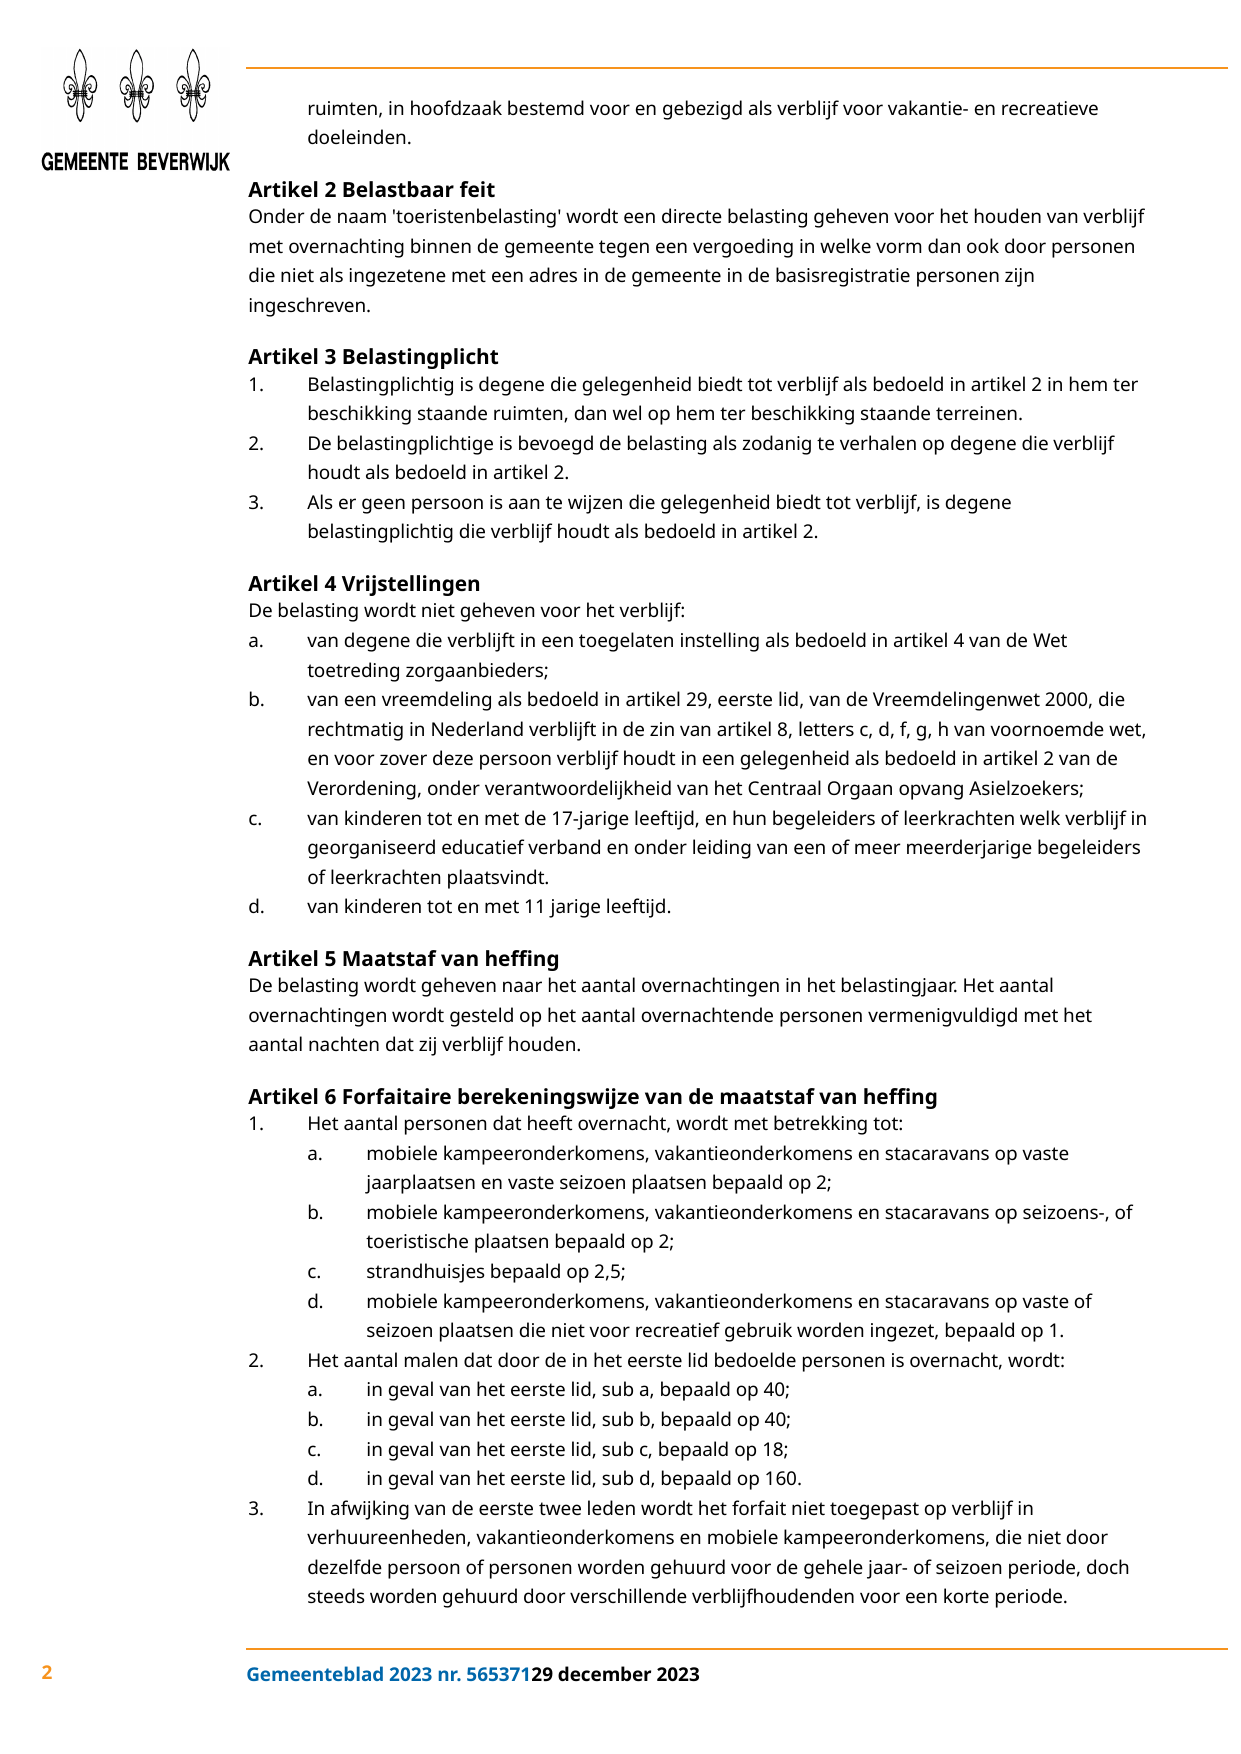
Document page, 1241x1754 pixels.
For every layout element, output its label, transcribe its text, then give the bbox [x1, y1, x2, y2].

list strandhuisjes bepaald op 2,5; [307, 1258, 1152, 1284]
text Onder de naam 'toeristenbelasting' wordt een directe belasting geheven voor het houden van verblijf met overnachting binnen de gemeente tegen een vergoeding in welke vorm dan ook door personen die niet als ingezetene met een adres in de gemeente in de basisregistratie personen zijn ingeschreven. [248, 203, 1152, 318]
list Belastingplichtig is degene die gelegenheid biedt tot verblijf als bedoeld in artikel 2 in hem ter beschikking staande ruimten, dan wel op hem ter beschikking staande terreinen. [248, 371, 1152, 426]
list mobiele kampeeronderkomens, vakantieonderkomens en stacaravans op seizoens-, of toeristische plaatsen bepaald op 2; [307, 1199, 1152, 1254]
list Het aantal personen dat heeft overnacht, wordt met betrekking tot: [248, 1110, 1152, 1136]
text Artikel 3 Belastingplicht [248, 342, 1152, 371]
text De belasting wordt geheven naar het aantal overnachtingen in het belastingjaar. Het aantal overnachtingen wordt gesteld op het aantal overnachtende personen vermenigvuldigd met het aantal nachten dat zij verblijf houden. [248, 972, 1152, 1057]
text Artikel 2 Belastbaar feit [248, 175, 1152, 203]
list in geval van het eerste lid, sub d, bepaald op 160. [307, 1465, 1152, 1491]
text Artikel 5 Maatstaf van heffing [248, 944, 1152, 972]
list in geval van het eerste lid, sub a, bepaald op 40; [307, 1377, 1152, 1402]
list in geval van het eerste lid, sub c, bepaald op 18; [307, 1436, 1152, 1461]
list Het aantal malen dat door de in het eerste lid bedoelde personen is overnacht, wordt: [248, 1347, 1152, 1373]
text Artikel 6 Forfaitaire berekeningswijze van de maatstaf van heffing [248, 1082, 1152, 1110]
list Als er geen persoon is aan te wijzen die gelegenheid biedt tot verblijf, is degene belastingplichtig die verblijf houdt als bedoeld in artikel 2. [248, 489, 1152, 544]
list van kinderen tot en met 11 jarige leeftijd. [248, 893, 1152, 919]
picture [41, 47, 231, 172]
list De belastingplichtige is bevoegd de belasting als zodanig te verhalen op degene die verblijf houdt als bedoeld in artikel 2. [248, 430, 1152, 485]
list mobiele kampeeronderkomens, vakantieonderkomens en stacaravans op vaste of seizoen plaatsen die niet voor recreatief gebruik worden ingezet, bepaald op 1. [307, 1288, 1152, 1343]
text Artikel 4 Vrijstellingen [248, 569, 1152, 598]
list van degene die verblijft in een toegelaten instelling als bedoeld in artikel 4 van de Wet toetreding zorgaanbieders; [248, 627, 1152, 682]
list mobiele kampeeronderkomens, vakantieonderkomens en stacaravans op vaste jaarplaatsen en vaste seizoen plaatsen bepaald op 2; [307, 1140, 1152, 1195]
list In afwijking van de eerste twee leden wordt het forfait niet toegepast op verblijf in verhuureenheden, vakantieonderkomens en mobiele kampeeronderkomens, die niet door dezelfde persoon of personen worden gehuurd voor de gehele jaar- of seizoen periode, doch steeds worden gehuurd door verschillende verblijfhoudenden voor een korte periode. [248, 1495, 1152, 1609]
list in geval van het eerste lid, sub b, bepaald op 40; [307, 1406, 1152, 1432]
text De belasting wordt niet geheven voor het verblijf: [248, 598, 1152, 623]
list van een vreemdeling als bedoeld in artikel 29, eerste lid, van de Vreemdelingenwet 2000, die rechtmatig in Nederland verblijft in de zin van artikel 8, letters c, d, f, g, h van voornoemde wet, en voor zover deze persoon verblijf houdt in een gelegenheid als bedoeld in artikel 2 van de Verordening, onder verantwoordelijkheid van het Centraal Orgaan opvang Asielzoekers; [248, 686, 1152, 801]
list van kinderen tot en met de 17-jarige leeftijd, en hun begeleiders of leerkrachten welk verblijf in georganiseerd educatief verband en onder leiding van een of meer meerderjarige begeleiders of leerkrachten plaatsvindt. [248, 805, 1152, 889]
list ruimten, in hoofdzaak bestemd voor en gebezigd als verblijf voor vakantie- en recreatieve doeleinden. [248, 95, 1152, 150]
